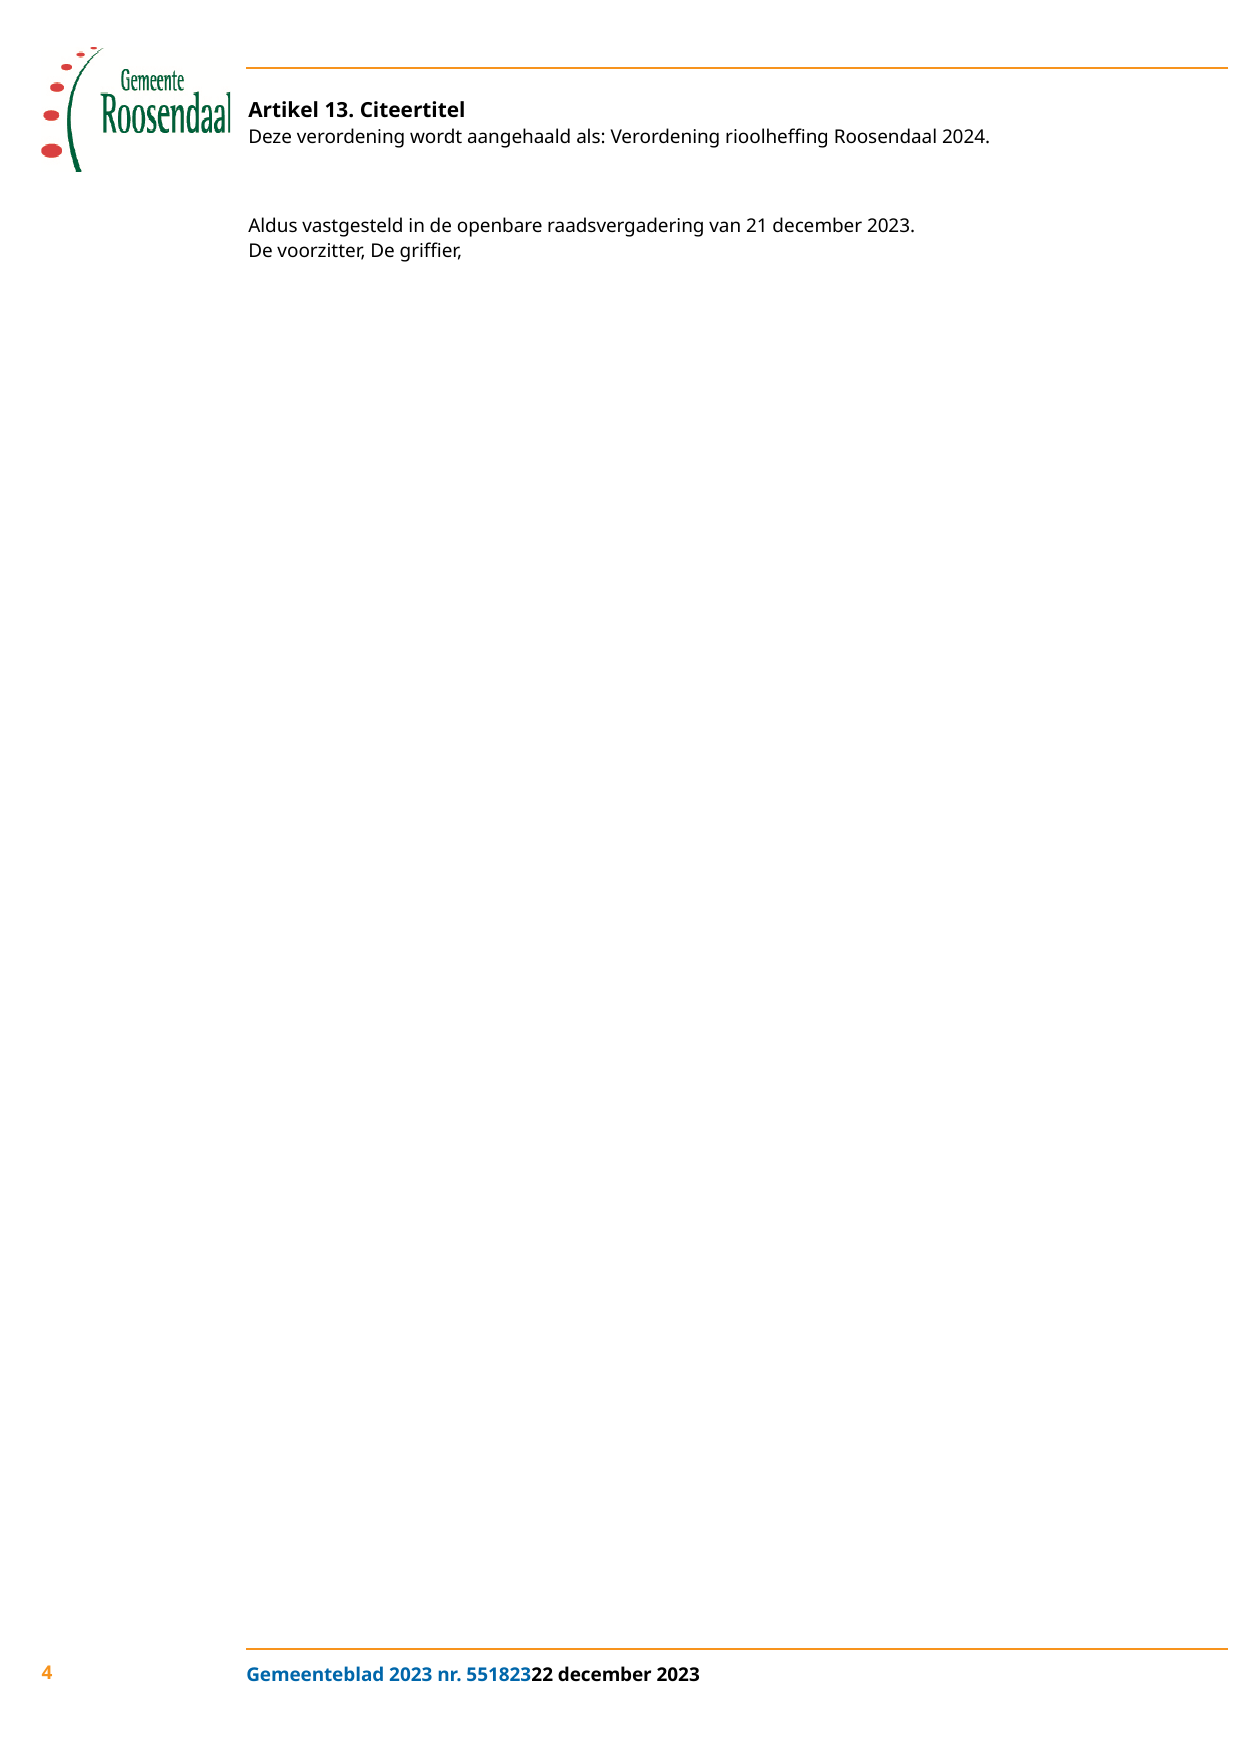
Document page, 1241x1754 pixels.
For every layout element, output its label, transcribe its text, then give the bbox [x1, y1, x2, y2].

picture [41, 47, 231, 172]
text Aldus vastgesteld in de openbare raadsvergadering van 21 december 2023. [248, 212, 1152, 238]
text Artikel 13. Citeertitel [248, 95, 1152, 123]
text Deze verordening wordt aangehaald als: Verordening rioolheffing Roosendaal 2024. [248, 123, 1152, 149]
text De voorzitter, De griffier, [248, 238, 1152, 263]
